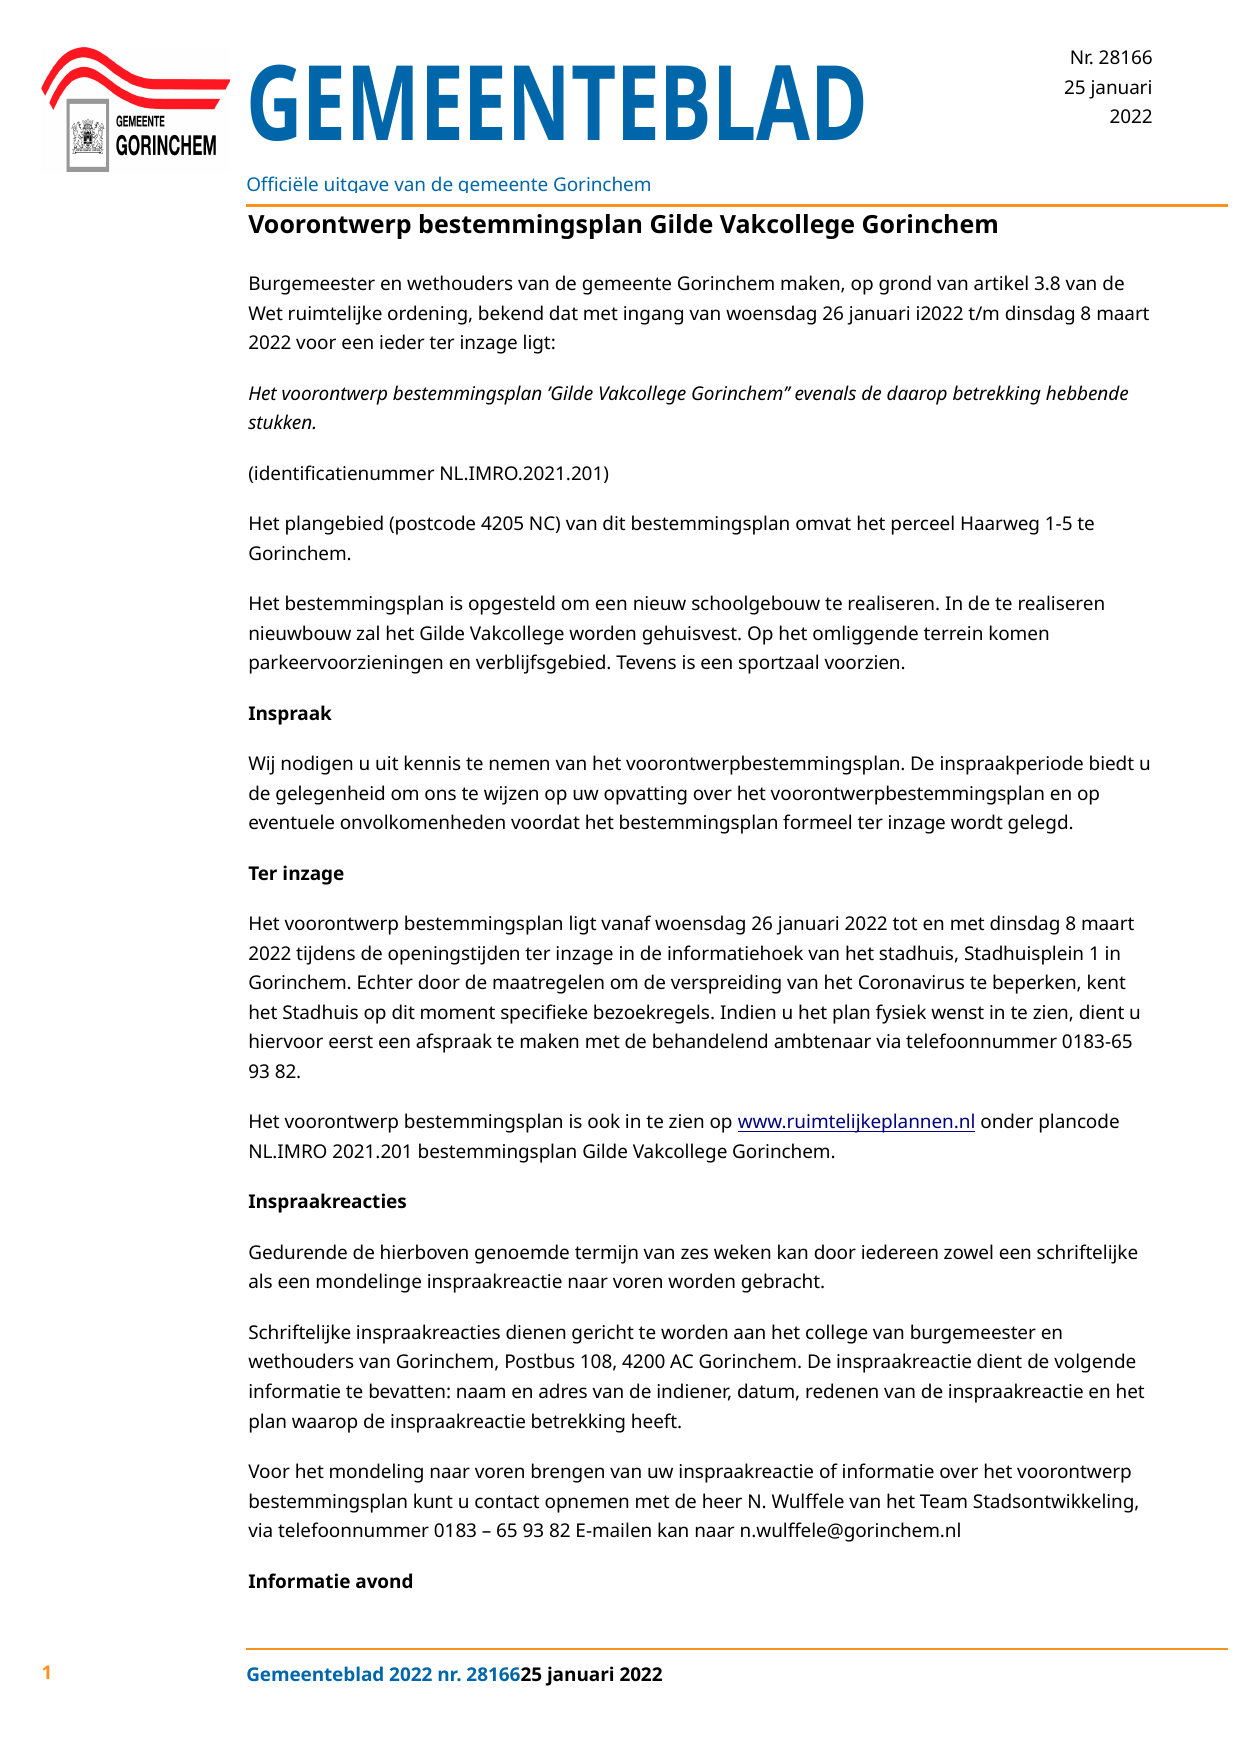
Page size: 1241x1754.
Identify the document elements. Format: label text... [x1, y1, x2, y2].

text Voorontwerp bestemmingsplan Gilde Vakcollege Gorinchem [248, 207, 1152, 241]
text Het voorontwerp bestemmingsplan ’Gilde Vakcollege Gorinchem’’ evenals de daarop betrekking hebbende stukken. [248, 380, 1152, 435]
text (identificatienummer NL.IMRO.2021.201) [248, 460, 1152, 486]
text Het voorontwerp bestemmingsplan is ook in te zien op www.ruimtelijkeplannen.nl onder plancode NL.IMRO 2021.201 bestemmingsplan Gilde Vakcollege Gorinchem. [248, 1109, 1152, 1164]
text Burgemeester en wethouders van de gemeente Gorinchem maken, op grond van artikel 3.8 van de Wet ruimtelijke ordening, bekend dat met ingang van woensdag 26 januari i2022 t/m dinsdag 8 maart 2022 voor een ieder ter inzage ligt: [248, 270, 1152, 355]
text Voor het mondeling naar voren brengen van uw inspraakreactie of informatie over het voorontwerp bestemmingsplan kunt u contact opnemen met de heer N. Wulffele van het Team Stadsontwikkeling, via telefoonnummer 0183 – 65 93 82 E-mailen kan naar n.wulffele@gorinchem.nl [248, 1458, 1152, 1543]
text Informatie avond [248, 1568, 1152, 1593]
text Het bestemmingsplan is opgesteld om een nieuw schoolgebouw te realiseren. In de te realiseren nieuwbouw zal het Gilde Vakcollege worden gehuisvest. Op het omliggende terrein komen parkeervoorzieningen en verblijfsgebied. Tevens is een sportzaal voorzien. [248, 590, 1152, 675]
text Schriftelijke inspraakreacties dienen gericht te worden aan het college van burgemeester en wethouders van Gorinchem, Postbus 108, 4200 AC Gorinchem. De inspraakreactie dient de volgende informatie te bevatten: naam en adres van de indiener, datum, redenen van de inspraakreactie en het plan waarop de inspraakreactie betrekking heeft. [248, 1319, 1152, 1433]
text Gedurende de hierboven genoemde termijn van zes weken kan door iedereen zowel een schriftelijke als een mondelinge inspraakreactie naar voren worden gebracht. [248, 1239, 1152, 1294]
text Het plangebied (postcode 4205 NC) van dit bestemmingsplan omvat het perceel Haarweg 1-5 te Gorinchem. [248, 510, 1152, 566]
text Inspraakreacties [248, 1189, 1152, 1214]
text Wij nodigen u uit kennis te nemen van het voorontwerpbestemmingsplan. De inspraakperiode biedt u de gelegenheid om ons te wijzen op uw opvatting over het voorontwerpbestemmingsplan en op eventuele onvolkomenheden voordat het bestemmingsplan formeel ter inzage wordt gelegd. [248, 750, 1152, 835]
picture [41, 47, 231, 172]
text Inspraak [248, 700, 1152, 726]
text Het voorontwerp bestemmingsplan ligt vanaf woensdag 26 januari 2022 tot en met dinsdag 8 maart 2022 tijdens de openingstijden ter inzage in de informatiehoek van het stadhuis, Stadhuisplein 1 in Gorinchem. Echter door de maatregelen om de verspreiding van het Coronavirus te beperken, kent het Stadhuis op dit moment specifieke bezoekregels. Indien u het plan fysiek wenst in te zien, dient u hiervoor eerst een afspraak te maken met de behandelend ambtenaar via telefoonnummer 0183-65 93 82. [248, 910, 1152, 1084]
text Ter inzage [248, 860, 1152, 886]
